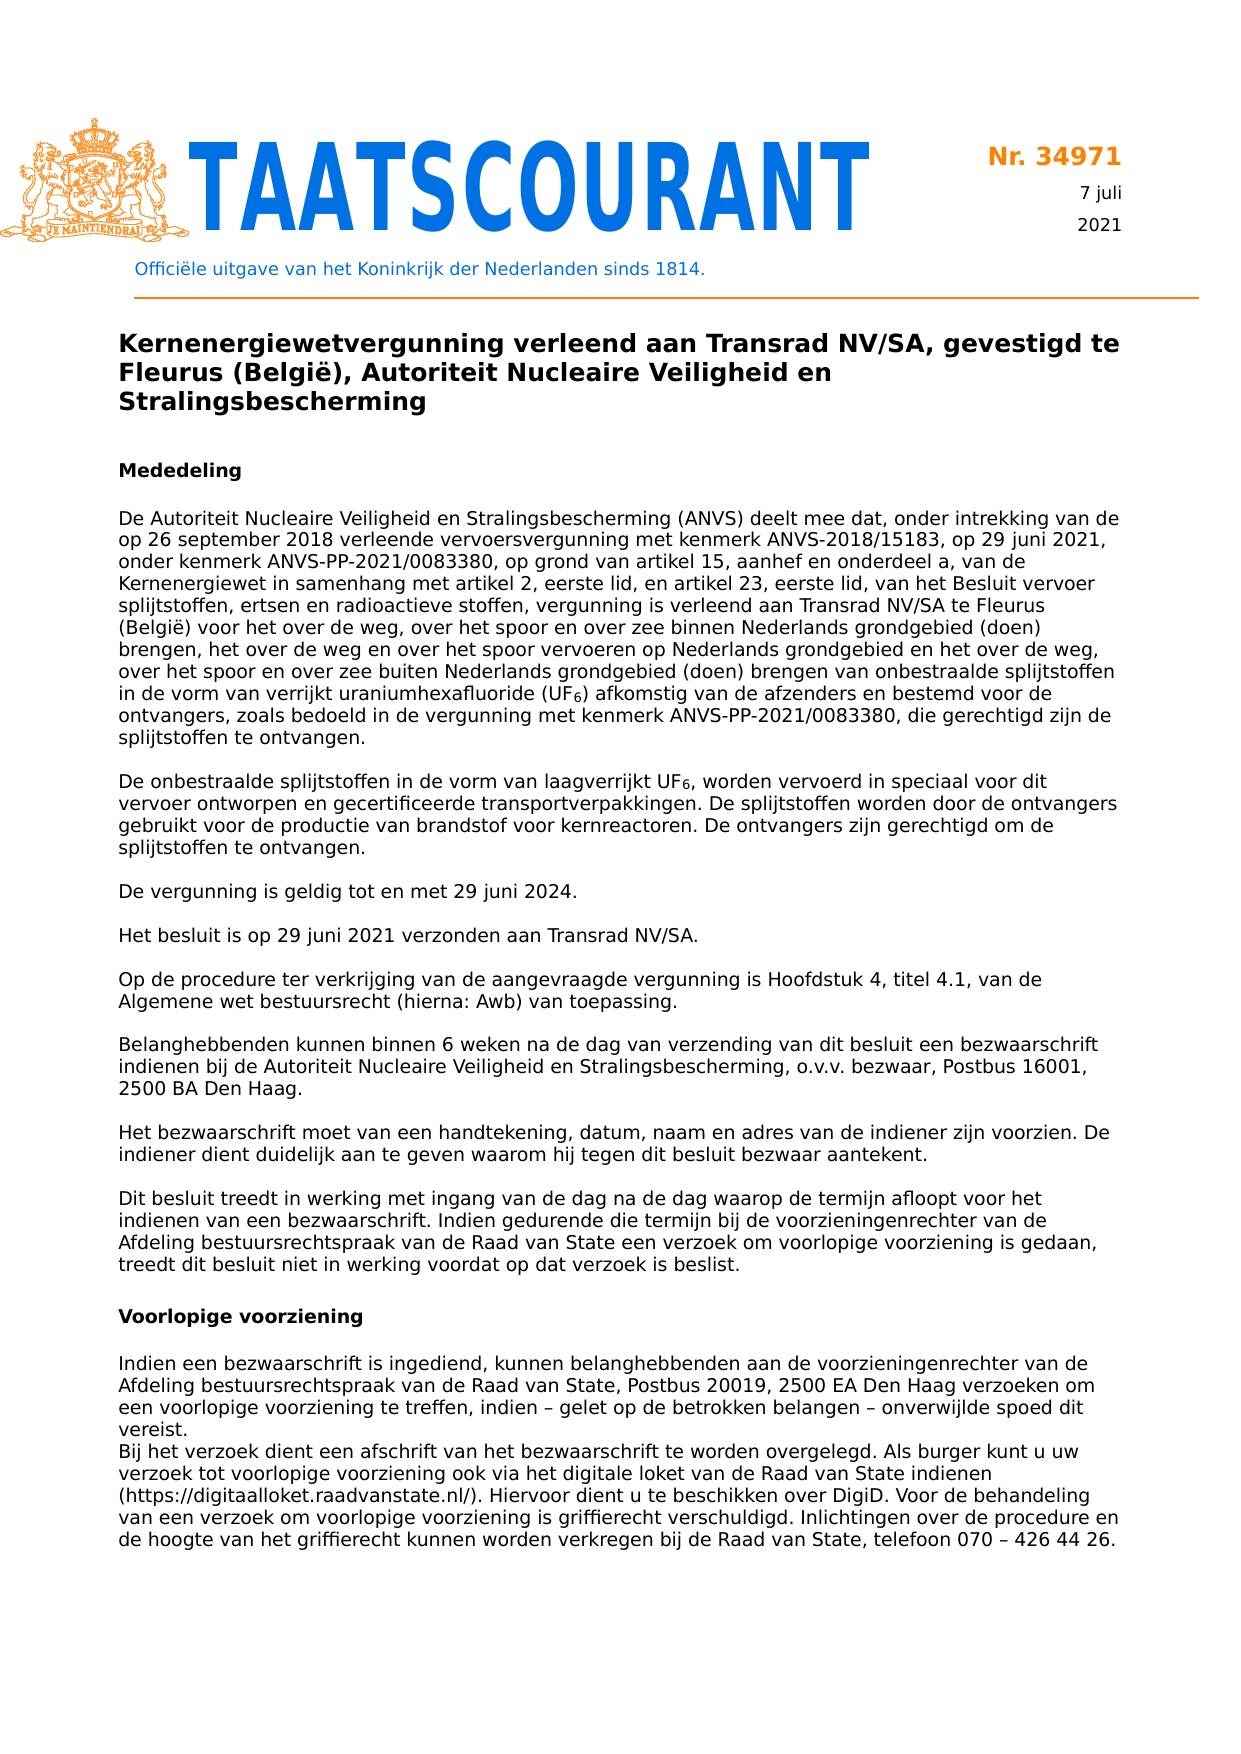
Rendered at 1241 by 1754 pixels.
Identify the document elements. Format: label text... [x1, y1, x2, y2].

text Belanghebbenden kunnen binnen 6 weken na de dag van verzending van dit besluit een bezwaarschrift indienen bij de Autoriteit Nucleaire Veiligheid en Stralingsbescherming, o.v.v. bezwaar, Postbus 16001, 2500 BA Den Haag. [118, 1034, 1122, 1100]
text Dit besluit treedt in werking met ingang van de dag na de dag waarop de termijn afloopt voor het indienen van een bezwaarschrift. Indien gedurende die termijn bij de voorzieningenrechter van de Afdeling bestuursrechtspraak van de Raad van State een verzoek om voorlopige voorziening is gedaan, treedt dit besluit niet in werking voordat op dat verzoek is beslist. [118, 1188, 1122, 1276]
text De Autoriteit Nucleaire Veiligheid en Stralingsbescherming (ANVS) deelt mee dat, onder intrekking van de op 26 september 2018 verleende vervoersvergunning met kenmerk ANVS-2018/15183, op 29 juni 2021, onder kenmerk ANVS-PP-2021/0083380, op grond van artikel 15, aanhef en onderdeel a, van de Kernenergiewet in samenhang met artikel 2, eerste lid, en artikel 23, eerste lid, van het Besluit vervoer splijtstoffen, ertsen en radioactieve stoffen, vergunning is verleend aan Transrad NV/SA te Fleurus (België) voor het over de weg, over het spoor en over zee binnen Nederlands grondgebied (doen) brengen, het over de weg en over het spoor vervoeren op Nederlands grondgebied en het over de weg, over het spoor en over zee buiten Nederlands grondgebied (doen) brengen van onbestraalde splijtstoffen in de vorm van verrijkt uraniumhexafluoride (UF6) afkomstig van de afzenders en bestemd voor de ontvangers, zoals bedoeld in de vergunning met kenmerk ANVS-PP-2021/0083380, die gerechtigd zijn de splijtstoffen te ontvangen. [118, 507, 1122, 749]
table_cell 7 juli [939, 177, 1199, 209]
text Indien een bezwaarschrift is ingediend, kunnen belanghebbenden aan de voorzieningenrechter van de Afdeling bestuursrechtspraak van de Raad van State, Postbus 20019, 2500 EA Den Haag verzoeken om een voorlopige voorziening te treffen, indien – gelet op de betrokken belangen – onverwijlde spoed dit vereist. [118, 1353, 1122, 1441]
table_header [0, 242, 134, 297]
picture [0, 118, 189, 242]
table_header STAATSCOURANT [134, 118, 939, 259]
text Bij het verzoek dient een afschrift van het bezwaarschrift te worden overgelegd. Als burger kunt u uw verzoek tot voorlopige voorziening ook via het digitale loket van de Raad van State indienen (https://digitaalloket.raadvanstate.nl/). Hiervoor dient u te beschikken over DigiD. Voor de behandeling van een verzoek om voorlopige voorziening is griffierecht verschuldigd. Inlichtingen over de procedure en de hoogte van het griffierecht kunnen worden verkregen bij de Raad van State, telefoon 070 – 426 44 26. [118, 1441, 1122, 1551]
subtitle Kernenergiewetvergunning verleend aan Transrad NV/SA, gevestigd te Fleurus (België), Autoriteit Nucleaire Veiligheid en Stralingsbescherming [118, 329, 1122, 417]
subtitle Voorlopige voorziening [118, 1306, 1122, 1328]
subtitle Mededeling [118, 460, 1122, 482]
text Op de procedure ter verkrijging van de aangevraagde vergunning is Hoofdstuk 4, titel 4.1, van de Algemene wet bestuursrecht (hierna: Awb) van toepassing. [118, 968, 1122, 1012]
text Het bezwaarschrift moet van een handtekening, datum, naam en adres van de indiener zijn voorzien. De indiener dient duidelijk aan te geven waarom hij tegen dit besluit bezwaar aantekent. [118, 1122, 1122, 1166]
table_cell Officiële uitgave van het Koninkrijk der Nederlanden sinds 1814. [134, 259, 1199, 297]
table_cell 2021 [939, 209, 1199, 259]
table_header Nr. 34971 [939, 118, 1199, 177]
text De onbestraalde splijtstoffen in de vorm van laagverrijkt UF6, worden vervoerd in speciaal voor dit vervoer ontworpen en gecertificeerde transportverpakkingen. De splijtstoffen worden door de ontvangers gebruikt voor de productie van brandstof voor kernreactoren. De ontvangers zijn gerechtigd om de splijtstoffen te ontvangen. [118, 771, 1122, 859]
text Het besluit is op 29 juni 2021 verzonden aan Transrad NV/SA. [118, 925, 1122, 947]
text De vergunning is geldig tot en met 29 juni 2024. [118, 881, 1122, 903]
